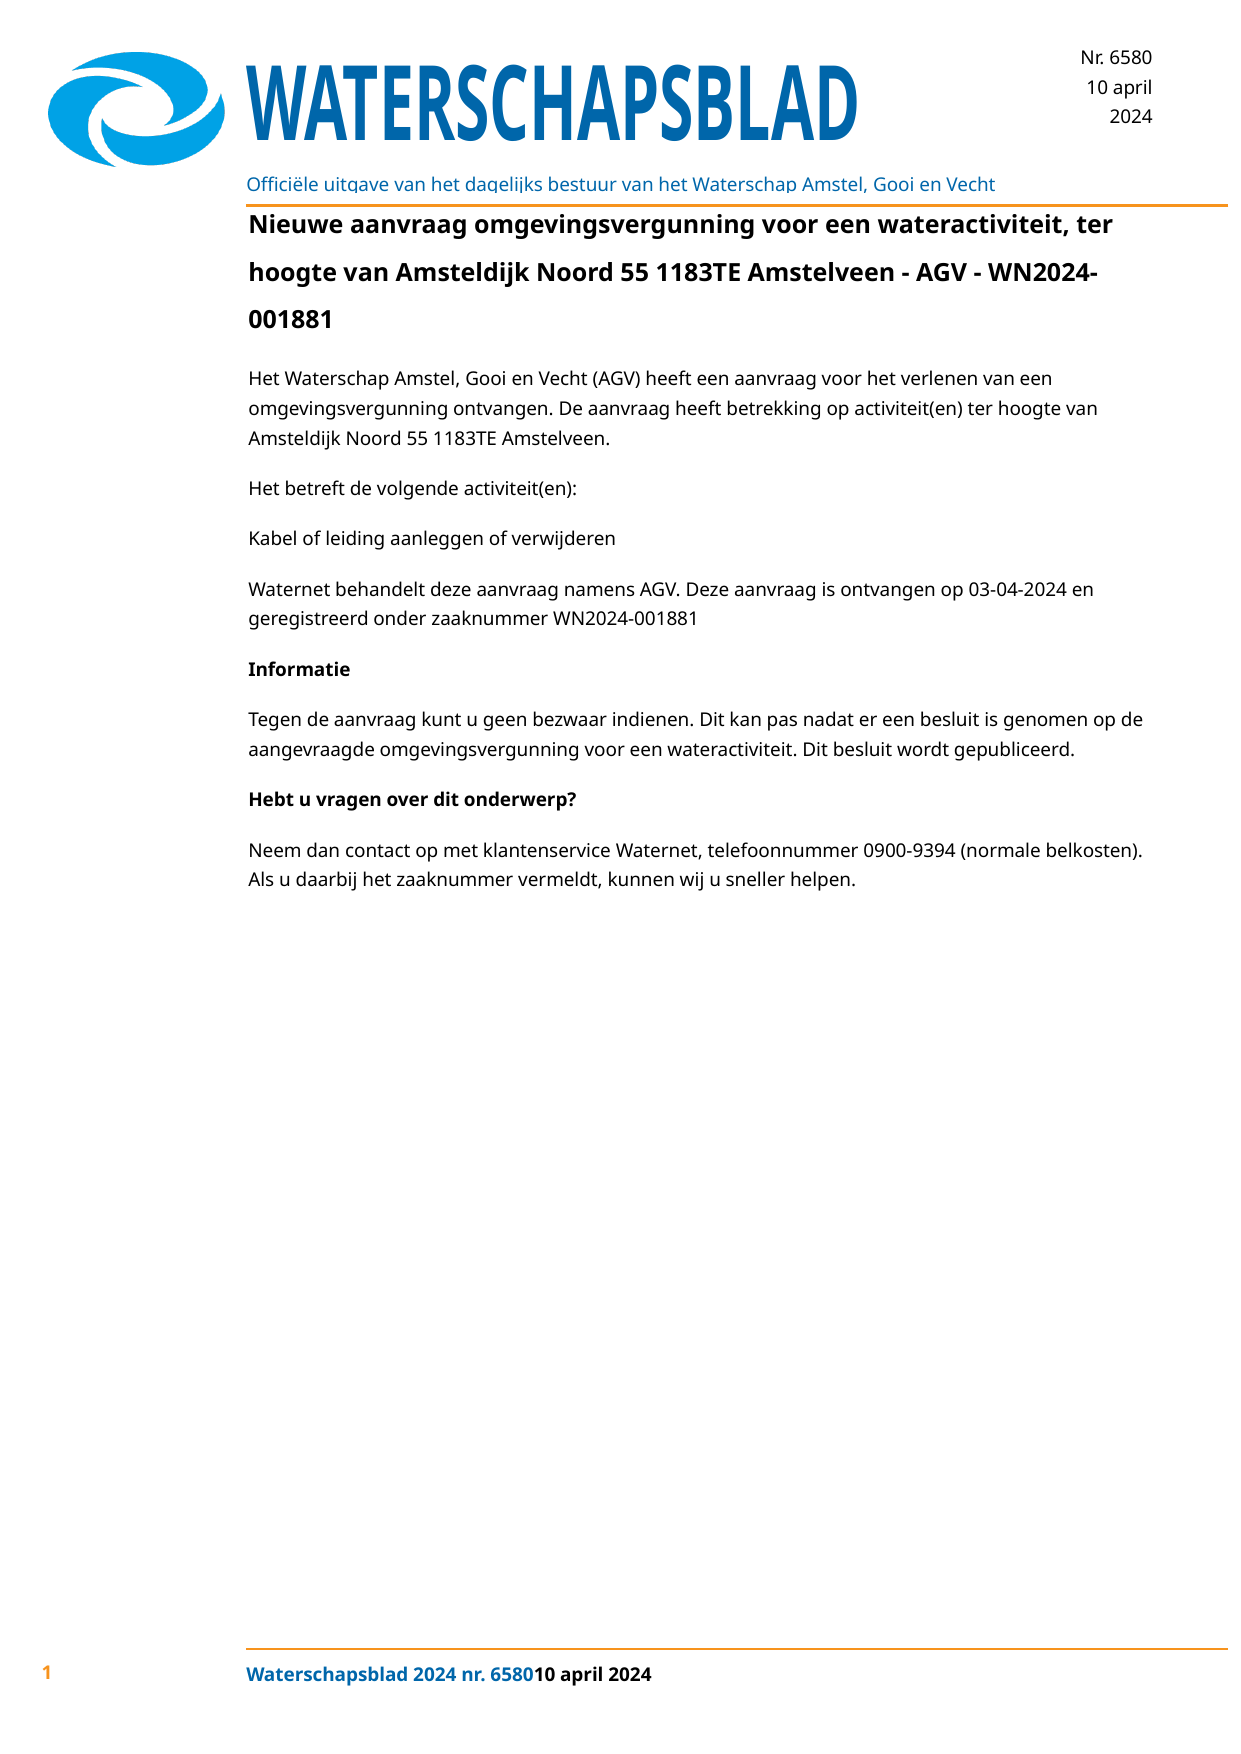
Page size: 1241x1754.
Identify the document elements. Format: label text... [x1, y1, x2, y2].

text Kabel of leiding aanleggen of verwijderen [248, 526, 1152, 551]
text Het betreft de volgende activiteit(en): [248, 475, 1152, 501]
text Informatie [248, 656, 1152, 682]
picture [41, 47, 231, 172]
text Tegen de aanvraag kunt u geen bezwaar indienen. Dit kan pas nadat er een besluit is genomen op de aangevraagde omgevingsvergunning voor een wateractiviteit. Dit besluit wordt gepubliceerd. [248, 706, 1152, 762]
text Neem dan contact op met klantenservice Waternet, telefoonnummer 0900-9394 (normale belkosten). Als u daarbij het zaaknummer vermeldt, kunnen wij u sneller helpen. [248, 837, 1152, 892]
text Het Waterschap Amstel, Gooi en Vecht (AGV) heeft een aanvraag voor het verlenen van een omgevingsvergunning ontvangen. De aanvraag heeft betrekking op activiteit(en) ter hoogte van Amsteldijk Noord 55 1183TE Amstelveen. [248, 366, 1152, 450]
text Hebt u vragen over dit onderwerp? [248, 786, 1152, 812]
text Waternet behandelt deze aanvraag namens AGV. Deze aanvraag is ontvangen op 03-04-2024 en geregistreerd onder zaaknummer WN2024-001881 [248, 576, 1152, 631]
text Nieuwe aanvraag omgevingsvergunning voor een wateractiviteit, ter hoogte van Amsteldijk Noord 55 1183TE Amstelveen - AGV - WN2024-001881 [248, 207, 1152, 336]
